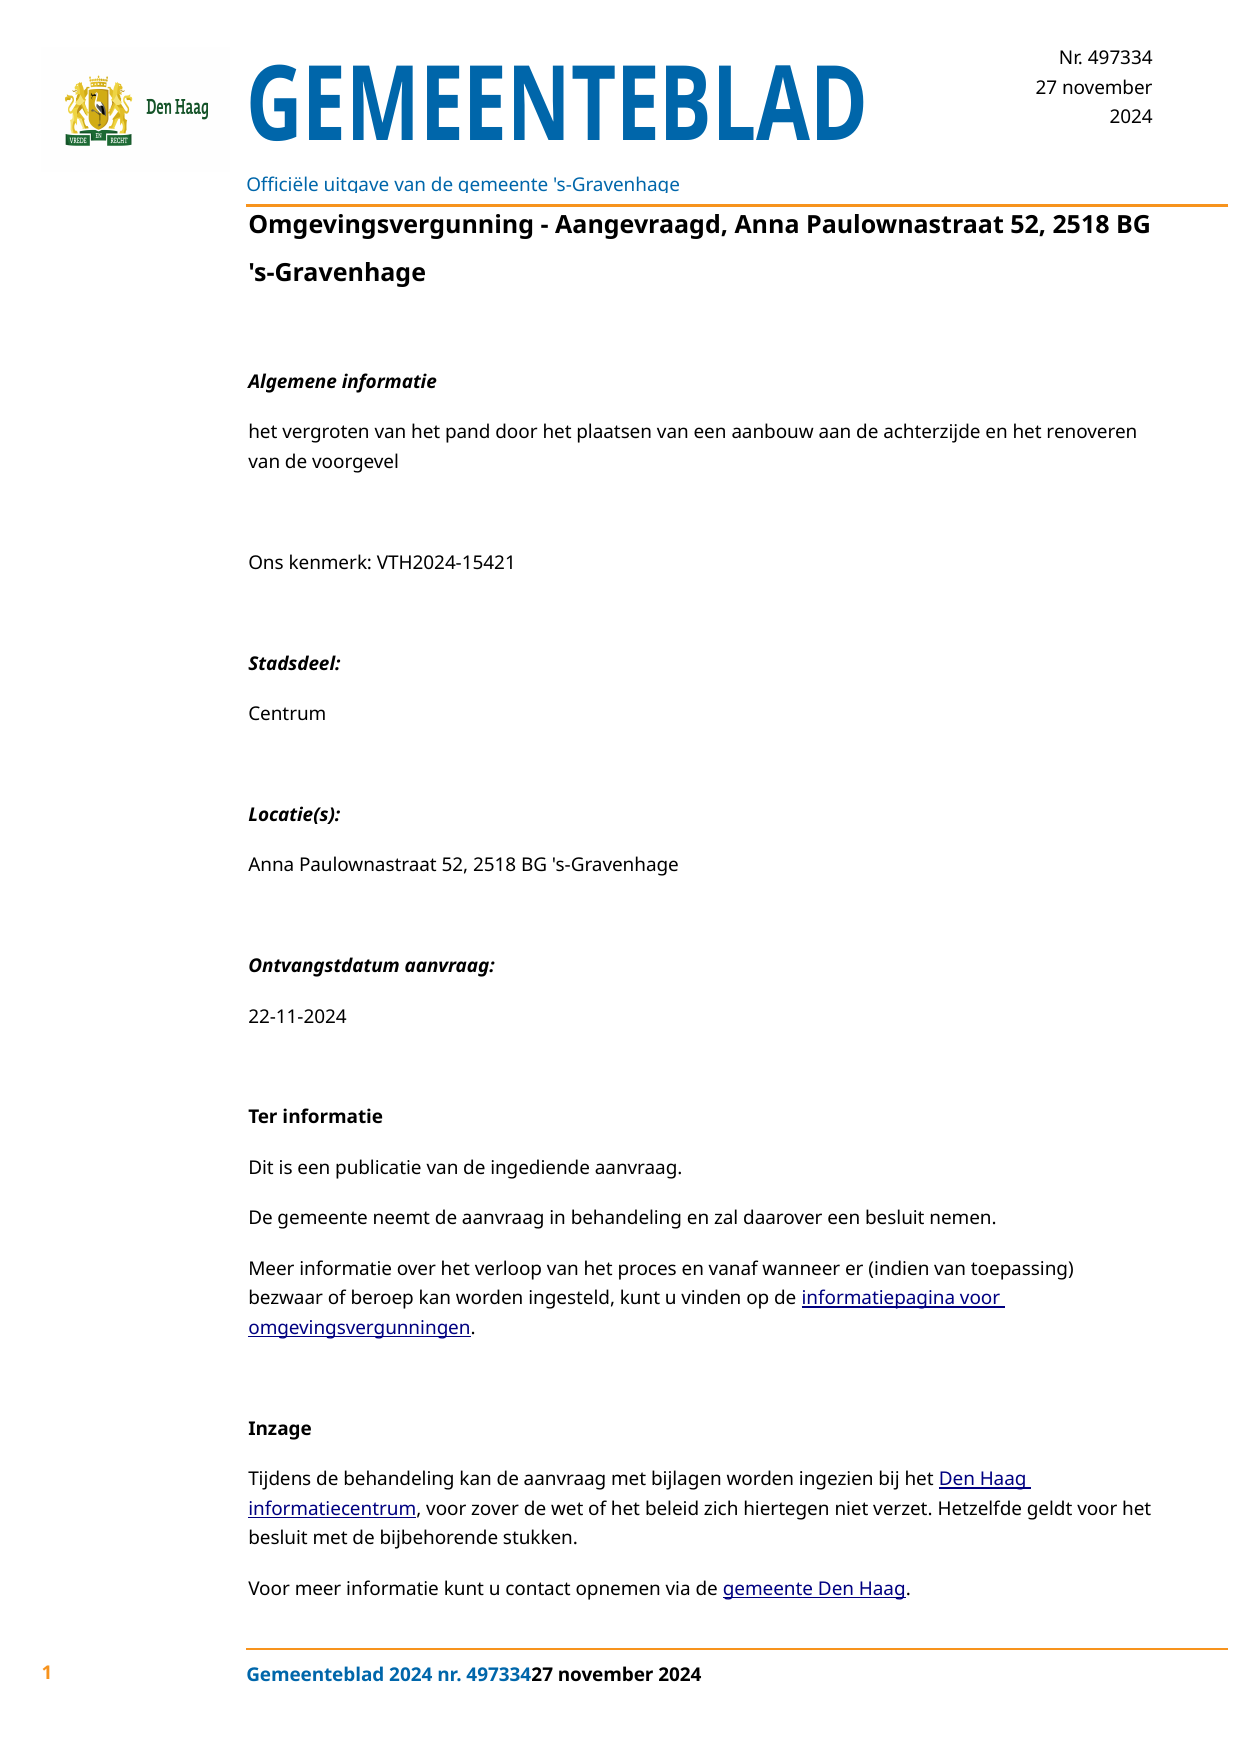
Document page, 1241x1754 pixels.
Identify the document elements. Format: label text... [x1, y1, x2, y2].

text Locatie(s): [248, 801, 1152, 827]
text De gemeente neemt de aanvraag in behandeling en zal daarover een besluit nemen. [248, 1204, 1152, 1230]
text Tijdens de behandeling kan de aanvraag met bijlagen worden ingezien bij het Den Haag informatiecentrum, voor zover de wet of het beleid zich hiertegen niet verzet. Hetzelfde geldt voor het besluit met de bijbehorende stukken. [248, 1465, 1152, 1550]
text het vergroten van het pand door het plaatsen van een aanbouw aan de achterzijde en het renoveren van de voorgevel [248, 419, 1152, 474]
text Inzage [248, 1415, 1152, 1441]
text Ontvangstdatum aanvraag: [248, 952, 1152, 978]
text 22-11-2024 [248, 1003, 1152, 1029]
text Stadsdeel: [248, 650, 1152, 676]
text Ons kenmerk: VTH2024-15421 [248, 549, 1152, 575]
text Algemene informatie [248, 368, 1152, 394]
text Meer informatie over het verloop van het proces en vanaf wanneer er (indien van toepassing) bezwaar of beroep kan worden ingesteld, kunt u vinden op de informatiepagina voor omgevingsvergunningen. [248, 1255, 1152, 1340]
text Centrum [248, 700, 1152, 726]
text Omgevingsvergunning - Aangevraagd, Anna Paulownastraat 52, 2518 BG 's-Gravenhage [248, 207, 1152, 288]
text Ter informatie [248, 1104, 1152, 1129]
text Voor meer informatie kunt u contact opnemen via de gemeente Den Haag. [248, 1575, 1152, 1601]
picture [41, 47, 231, 172]
text Anna Paulownastraat 52, 2518 BG 's-Gravenhage [248, 852, 1152, 877]
text Dit is een publicatie van de ingediende aanvraag. [248, 1154, 1152, 1180]
